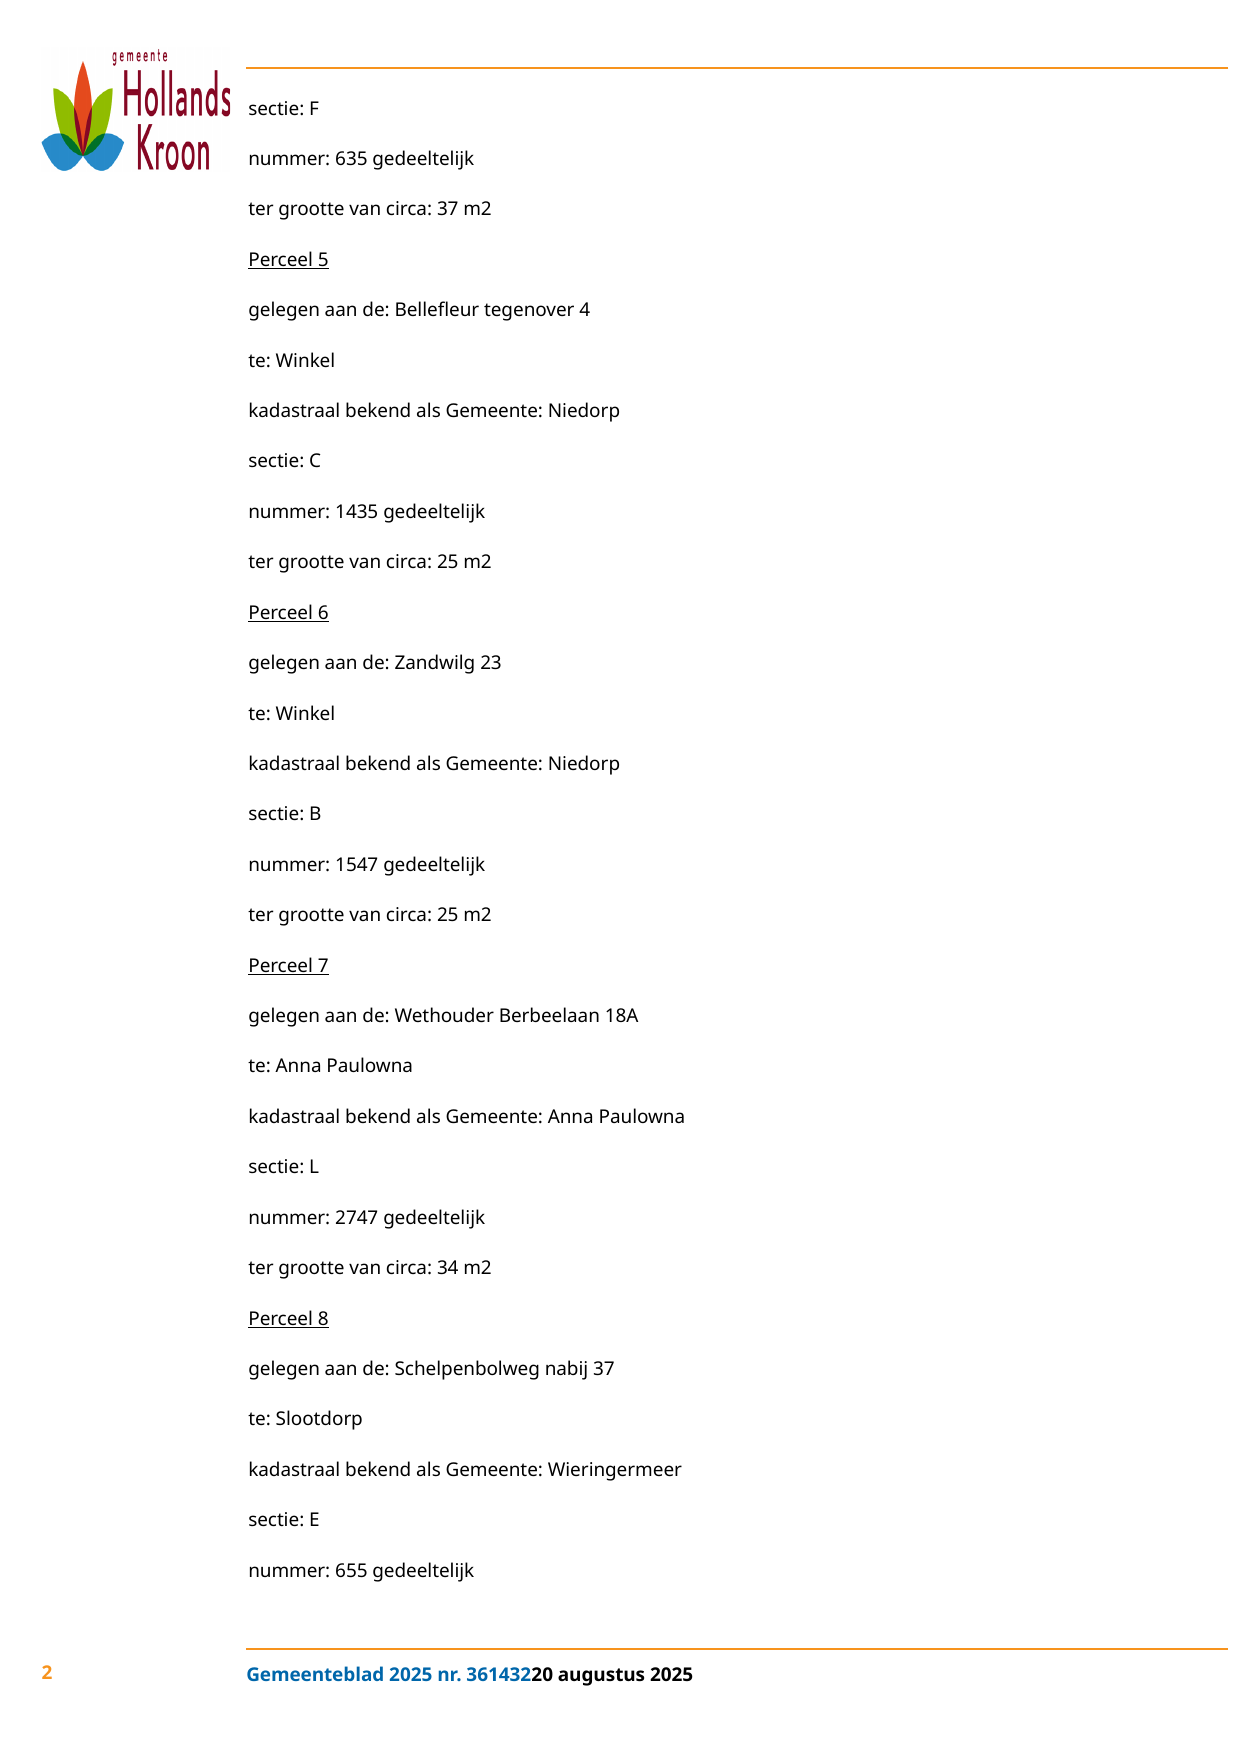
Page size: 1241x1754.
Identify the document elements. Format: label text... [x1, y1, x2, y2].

text Perceel 7 [248, 952, 1152, 978]
text Perceel 8 [248, 1305, 1152, 1331]
text kadastraal bekend als Gemeente: Niedorp [248, 397, 1152, 423]
text kadastraal bekend als Gemeente: Wieringermeer [248, 1456, 1152, 1482]
text kadastraal bekend als Gemeente: Niedorp [248, 750, 1152, 776]
text sectie: L [248, 1153, 1152, 1179]
text gelegen aan de: Zandwilg 23 [248, 649, 1152, 675]
text gelegen aan de: Wethouder Berbeelaan 18A [248, 1002, 1152, 1028]
text nummer: 2747 gedeeltelijk [248, 1204, 1152, 1230]
text sectie: B [248, 801, 1152, 826]
text ter grootte van circa: 25 m2 [248, 548, 1152, 574]
text nummer: 635 gedeeltelijk [248, 145, 1152, 171]
text ter grootte van circa: 34 m2 [248, 1254, 1152, 1280]
text gelegen aan de: Schelpenbolweg nabij 37 [248, 1355, 1152, 1381]
text nummer: 655 gedeeltelijk [248, 1557, 1152, 1583]
text Perceel 6 [248, 599, 1152, 625]
text te: Slootdorp [248, 1406, 1152, 1431]
text ter grootte van circa: 37 m2 [248, 196, 1152, 221]
text sectie: E [248, 1506, 1152, 1532]
text te: Anna Paulowna [248, 1053, 1152, 1078]
text te: Winkel [248, 347, 1152, 373]
text nummer: 1547 gedeeltelijk [248, 851, 1152, 877]
text nummer: 1435 gedeeltelijk [248, 498, 1152, 524]
text ter grootte van circa: 25 m2 [248, 901, 1152, 927]
text sectie: C [248, 448, 1152, 473]
text sectie: F [248, 95, 1152, 121]
text gelegen aan de: Bellefleur tegenover 4 [248, 296, 1152, 322]
text Perceel 5 [248, 246, 1152, 272]
text kadastraal bekend als Gemeente: Anna Paulowna [248, 1103, 1152, 1129]
text te: Winkel [248, 700, 1152, 726]
picture [41, 47, 231, 172]
